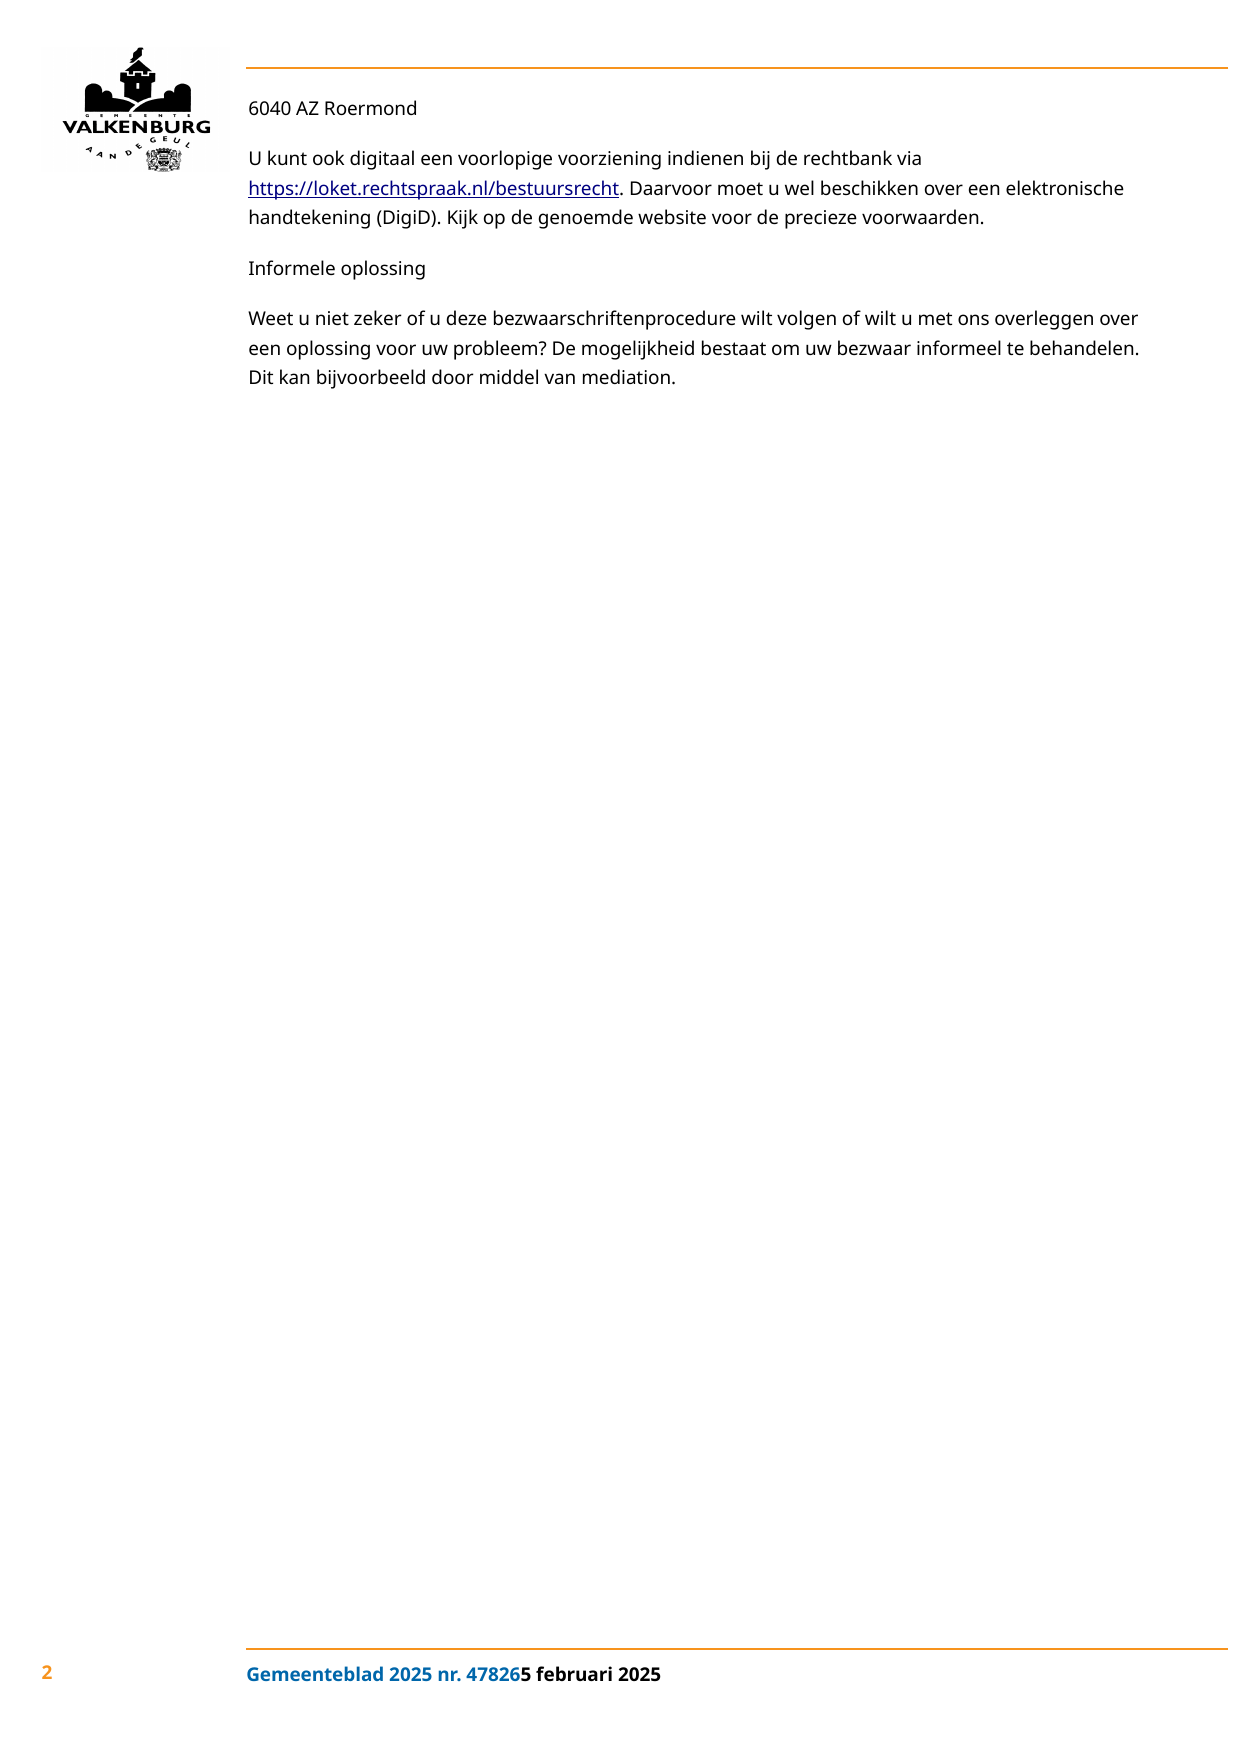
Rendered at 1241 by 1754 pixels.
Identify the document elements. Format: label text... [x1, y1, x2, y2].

text U kunt ook digitaal een voorlopige voorziening indienen bij de rechtbank via https://loket.rechtspraak.nl/bestuursrecht. Daarvoor moet u wel beschikken over een elektronische handtekening (DigiD). Kijk op de genoemde website voor de precieze voorwaarden. [248, 145, 1152, 230]
text Weet u niet zeker of u deze bezwaarschriftenprocedure wilt volgen of wilt u met ons overleggen over een oplossing voor uw probleem? De mogelijkheid bestaat om uw bezwaar informeel te behandelen. Dit kan bijvoorbeeld door middel van mediation. [248, 305, 1152, 390]
picture [41, 47, 231, 172]
text 6040 AZ Roermond [248, 95, 1152, 121]
text Informele oplossing [248, 255, 1152, 281]
